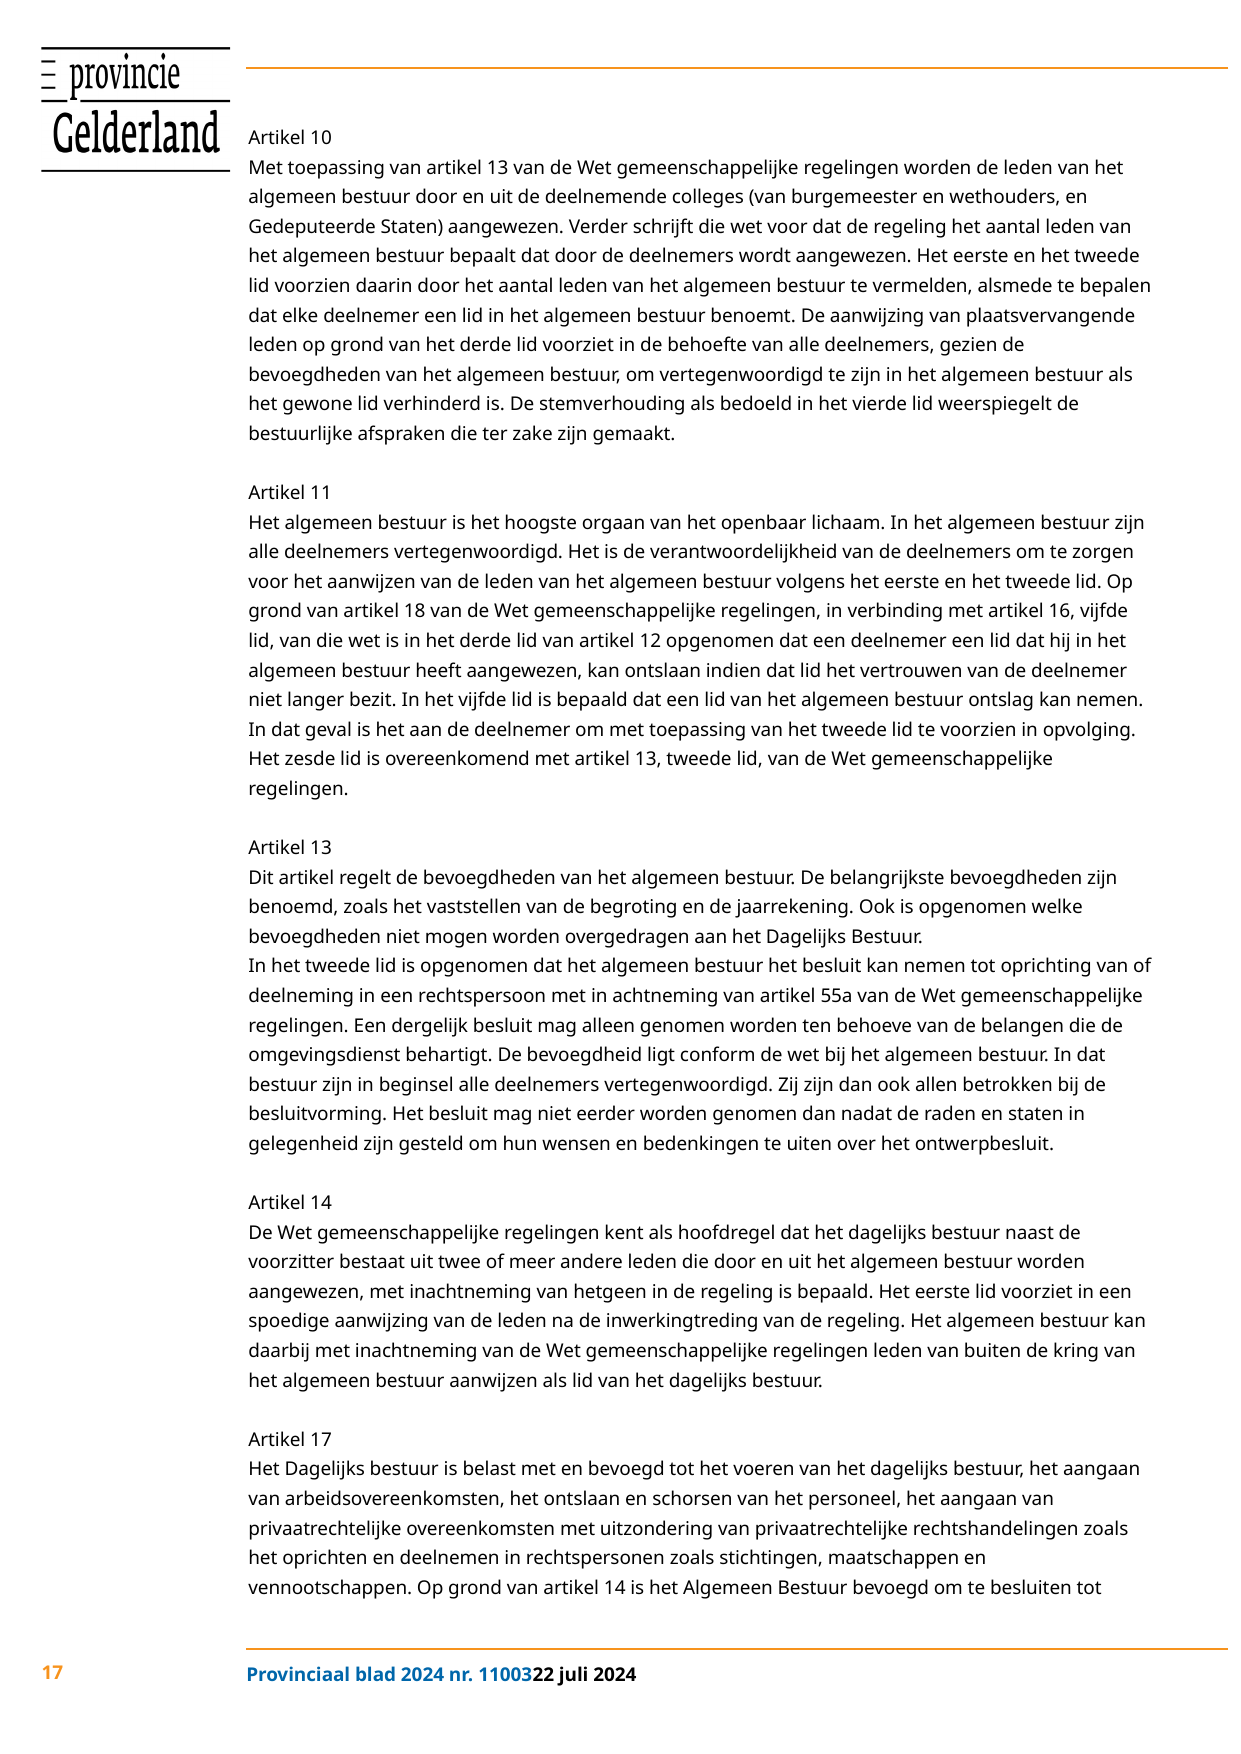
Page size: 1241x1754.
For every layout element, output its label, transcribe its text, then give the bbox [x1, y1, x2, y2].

picture [41, 47, 231, 172]
text Dit artikel regelt de bevoegdheden van het algemeen bestuur. De belangrijkste bevoegdheden zijn benoemd, zoals het vaststellen van de begroting en de jaarrekening. Ook is opgenomen welke bevoegdheden niet mogen worden overgedragen aan het Dagelijks Bestuur. [248, 864, 1152, 949]
text Artikel 11 [248, 479, 1152, 505]
text In het tweede lid is opgenomen dat het algemeen bestuur het besluit kan nemen tot oprichting van of deelneming in een rechtspersoon met in achtneming van artikel 55a van de Wet gemeenschappelijke regelingen. Een dergelijk besluit mag alleen genomen worden ten behoeve van de belangen die de omgevingsdienst behartigt. De bevoegdheid ligt conform de wet bij het algemeen bestuur. In dat bestuur zijn in beginsel alle deelnemers vertegenwoordigd. Zij zijn dan ook allen betrokken bij de besluitvorming. Het besluit mag niet eerder worden genomen dan nadat de raden en staten in gelegenheid zijn gesteld om hun wensen en bedenkingen te uiten over het ontwerpbesluit. [248, 953, 1152, 1156]
text Artikel 17 [248, 1426, 1152, 1452]
text Artikel 14 [248, 1189, 1152, 1215]
text Met toepassing van artikel 13 van de Wet gemeenschappelijke regelingen worden de leden van het algemeen bestuur door en uit de deelnemende colleges (van burgemeester en wethouders, en Gedeputeerde Staten) aangewezen. Verder schrijft die wet voor dat de regeling het aantal leden van het algemeen bestuur bepaalt dat door de deelnemers wordt aangewezen. Het eerste en het tweede lid voorzien daarin door het aantal leden van het algemeen bestuur te vermelden, alsmede te bepalen dat elke deelnemer een lid in het algemeen bestuur benoemt. De aanwijzing van plaatsvervangende leden op grond van het derde lid voorziet in de behoefte van alle deelnemers, gezien de bevoegdheden van het algemeen bestuur, om vertegenwoordigd te zijn in het algemeen bestuur als het gewone lid verhinderd is. De stemverhouding als bedoeld in het vierde lid weerspiegelt de bestuurlijke afspraken die ter zake zijn gemaakt. [248, 154, 1152, 446]
text De Wet gemeenschappelijke regelingen kent als hoofdregel dat het dagelijks bestuur naast de voorzitter bestaat uit twee of meer andere leden die door en uit het algemeen bestuur worden aangewezen, met inachtneming van hetgeen in de regeling is bepaald. Het eerste lid voorziet in een spoedige aanwijzing van de leden na de inwerkingtreding van de regeling. Het algemeen bestuur kan daarbij met inachtneming van de Wet gemeenschappelijke regelingen leden van buiten de kring van het algemeen bestuur aanwijzen als lid van het dagelijks bestuur. [248, 1219, 1152, 1393]
text Artikel 10 [248, 124, 1152, 150]
text Het algemeen bestuur is het hoogste orgaan van het openbaar lichaam. In het algemeen bestuur zijn alle deelnemers vertegenwoordigd. Het is de verantwoordelijkheid van de deelnemers om te zorgen voor het aanwijzen van de leden van het algemeen bestuur volgens het eerste en het tweede lid. Op grond van artikel 18 van de Wet gemeenschappelijke regelingen, in verbinding met artikel 16, vijfde lid, van die wet is in het derde lid van artikel 12 opgenomen dat een deelnemer een lid dat hij in het algemeen bestuur heeft aangewezen, kan ontslaan indien dat lid het vertrouwen van de deelnemer niet langer bezit. In het vijfde lid is bepaald dat een lid van het algemeen bestuur ontslag kan nemen. In dat geval is het aan de deelnemer om met toepassing van het tweede lid te voorzien in opvolging. Het zesde lid is overeenkomend met artikel 13, tweede lid, van de Wet gemeenschappelijke regelingen. [248, 509, 1152, 801]
text Het Dagelijks bestuur is belast met en bevoegd tot het voeren van het dagelijks bestuur, het aangaan van arbeidsovereenkomsten, het ontslaan en schorsen van het personeel, het aangaan van privaatrechtelijke overeenkomsten met uitzondering van privaatrechtelijke rechtshandelingen zoals het oprichten en deelnemen in rechtspersonen zoals stichtingen, maatschappen en vennootschappen. Op grond van artikel 14 is het Algemeen Bestuur bevoegd om te besluiten tot [248, 1456, 1152, 1600]
text Artikel 13 [248, 834, 1152, 860]
